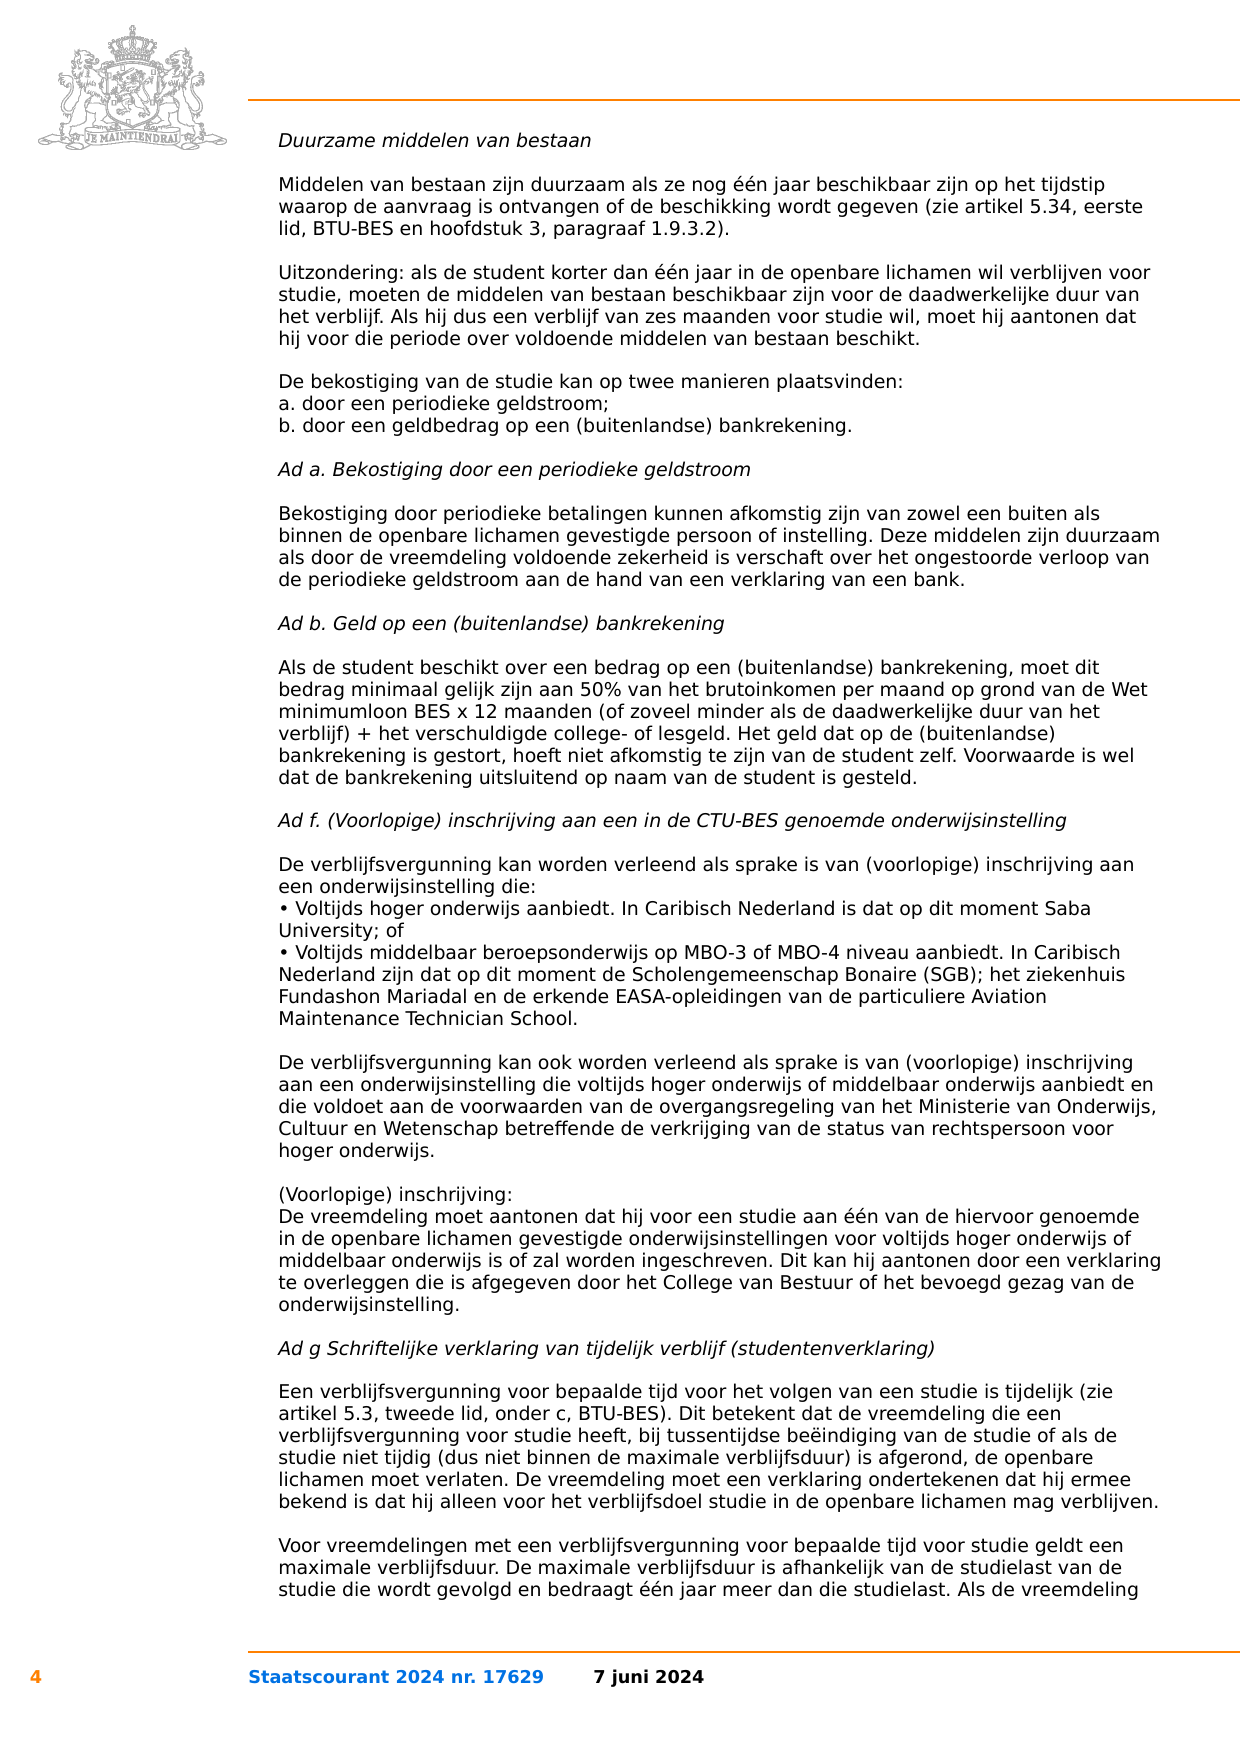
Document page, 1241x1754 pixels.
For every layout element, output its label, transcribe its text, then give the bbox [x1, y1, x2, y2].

text De bekostiging van de studie kan op twee manieren plaatsvinden: [278, 371, 1163, 393]
text Middelen van bestaan zijn duurzaam als ze nog één jaar beschikbaar zijn op het tijdstip waarop de aanvraag is ontvangen of de beschikking wordt gegeven (zie artikel 5.34, eerste lid, BTU-BES en hoofdstuk 3, paragraaf 1.9.3.2). [278, 174, 1163, 240]
text (Voorlopige) inschrijving: [278, 1184, 1163, 1206]
text • Voltijds middelbaar beroepsonderwijs op MBO-3 of MBO-4 niveau aanbiedt. In Caribisch Nederland zijn dat op dit moment de Scholengemeenschap Bonaire (SGB); het ziekenhuis Fundashon Mariadal en de erkende EASA-opleidingen van de particuliere Aviation Maintenance Technician School. [278, 942, 1163, 1030]
picture [38, 25, 227, 150]
text • Voltijds hoger onderwijs aanbiedt. In Caribisch Nederland is dat op dit moment Saba University; of [278, 898, 1163, 942]
subtitle Ad f. (Voorlopige) inschrijving aan een in de CTU-BES genoemde onderwijsinstelling [278, 810, 1163, 832]
text a. door een periodieke geldstroom; [278, 393, 1163, 415]
text Een verblijfsvergunning voor bepaalde tijd voor het volgen van een studie is tijdelijk (zie artikel 5.3, tweede lid, onder c, BTU-BES). Dit betekent dat de vreemdeling die een verblijfsvergunning voor studie heeft, bij tussentijdse beëindiging van de studie of als de studie niet tijdig (dus niet binnen de maximale verblijfsduur) is afgerond, de openbare lichamen moet verlaten. De vreemdeling moet een verklaring ondertekenen dat hij ermee bekend is dat hij alleen voor het verblijfsdoel studie in de openbare lichamen mag verblijven. [278, 1381, 1163, 1513]
subtitle Duurzame middelen van bestaan [278, 130, 1163, 152]
text Voor vreemdelingen met een verblijfsvergunning voor bepaalde tijd voor studie geldt een maximale verblijfsduur. De maximale verblijfsduur is afhankelijk van de studielast van de studie die wordt gevolgd en bedraagt één jaar meer dan die studielast. Als de vreemdeling [278, 1535, 1163, 1601]
text Uitzondering: als de student korter dan één jaar in de openbare lichamen wil verblijven voor studie, moeten de middelen van bestaan beschikbaar zijn voor de daadwerkelijke duur van het verblijf. Als hij dus een verblijf van zes maanden voor studie wil, moet hij aantonen dat hij voor die periode over voldoende middelen van bestaan beschikt. [278, 262, 1163, 349]
text Als de student beschikt over een bedrag op een (buitenlandse) bankrekening, moet dit bedrag minimaal gelijk zijn aan 50% van het brutoinkomen per maand op grond van de Wet minimumloon BES x 12 maanden (of zoveel minder als de daadwerkelijke duur van het verblijf) + het verschuldigde college- of lesgeld. Het geld dat op de (buitenlandse) bankrekening is gestort, hoeft niet afkomstig te zijn van de student zelf. Voorwaarde is wel dat de bankrekening uitsluitend op naam van de student is gesteld. [278, 657, 1163, 788]
text Bekostiging door periodieke betalingen kunnen afkomstig zijn van zowel een buiten als binnen de openbare lichamen gevestigde persoon of instelling. Deze middelen zijn duurzaam als door de vreemdeling voldoende zekerheid is verschaft over het ongestoorde verloop van de periodieke geldstroom aan de hand van een verklaring van een bank. [278, 503, 1163, 591]
text De verblijfsvergunning kan worden verleend als sprake is van (voorlopige) inschrijving aan een onderwijsinstelling die: [278, 854, 1163, 898]
text De verblijfsvergunning kan ook worden verleend als sprake is van (voorlopige) inschrijving aan een onderwijsinstelling die voltijds hoger onderwijs of middelbaar onderwijs aanbiedt en die voldoet aan de voorwaarden van de overgangsregeling van het Ministerie van Onderwijs, Cultuur en Wetenschap betreffende de verkrijging van de status van rechtspersoon voor hoger onderwijs. [278, 1052, 1163, 1162]
subtitle Ad a. Bekostiging door een periodieke geldstroom [278, 459, 1163, 481]
subtitle Ad b. Geld op een (buitenlandse) bankrekening [278, 613, 1163, 635]
text De vreemdeling moet aantonen dat hij voor een studie aan één van de hiervoor genoemde in de openbare lichamen gevestigde onderwijsinstellingen voor voltijds hoger onderwijs of middelbaar onderwijs is of zal worden ingeschreven. Dit kan hij aantonen door een verklaring te overleggen die is afgegeven door het College van Bestuur of het bevoegd gezag van de onderwijsinstelling. [278, 1206, 1163, 1316]
text b. door een geldbedrag op een (buitenlandse) bankrekening. [278, 415, 1163, 437]
subtitle Ad g Schriftelijke verklaring van tijdelijk verblijf (studentenverklaring) [278, 1337, 1163, 1359]
